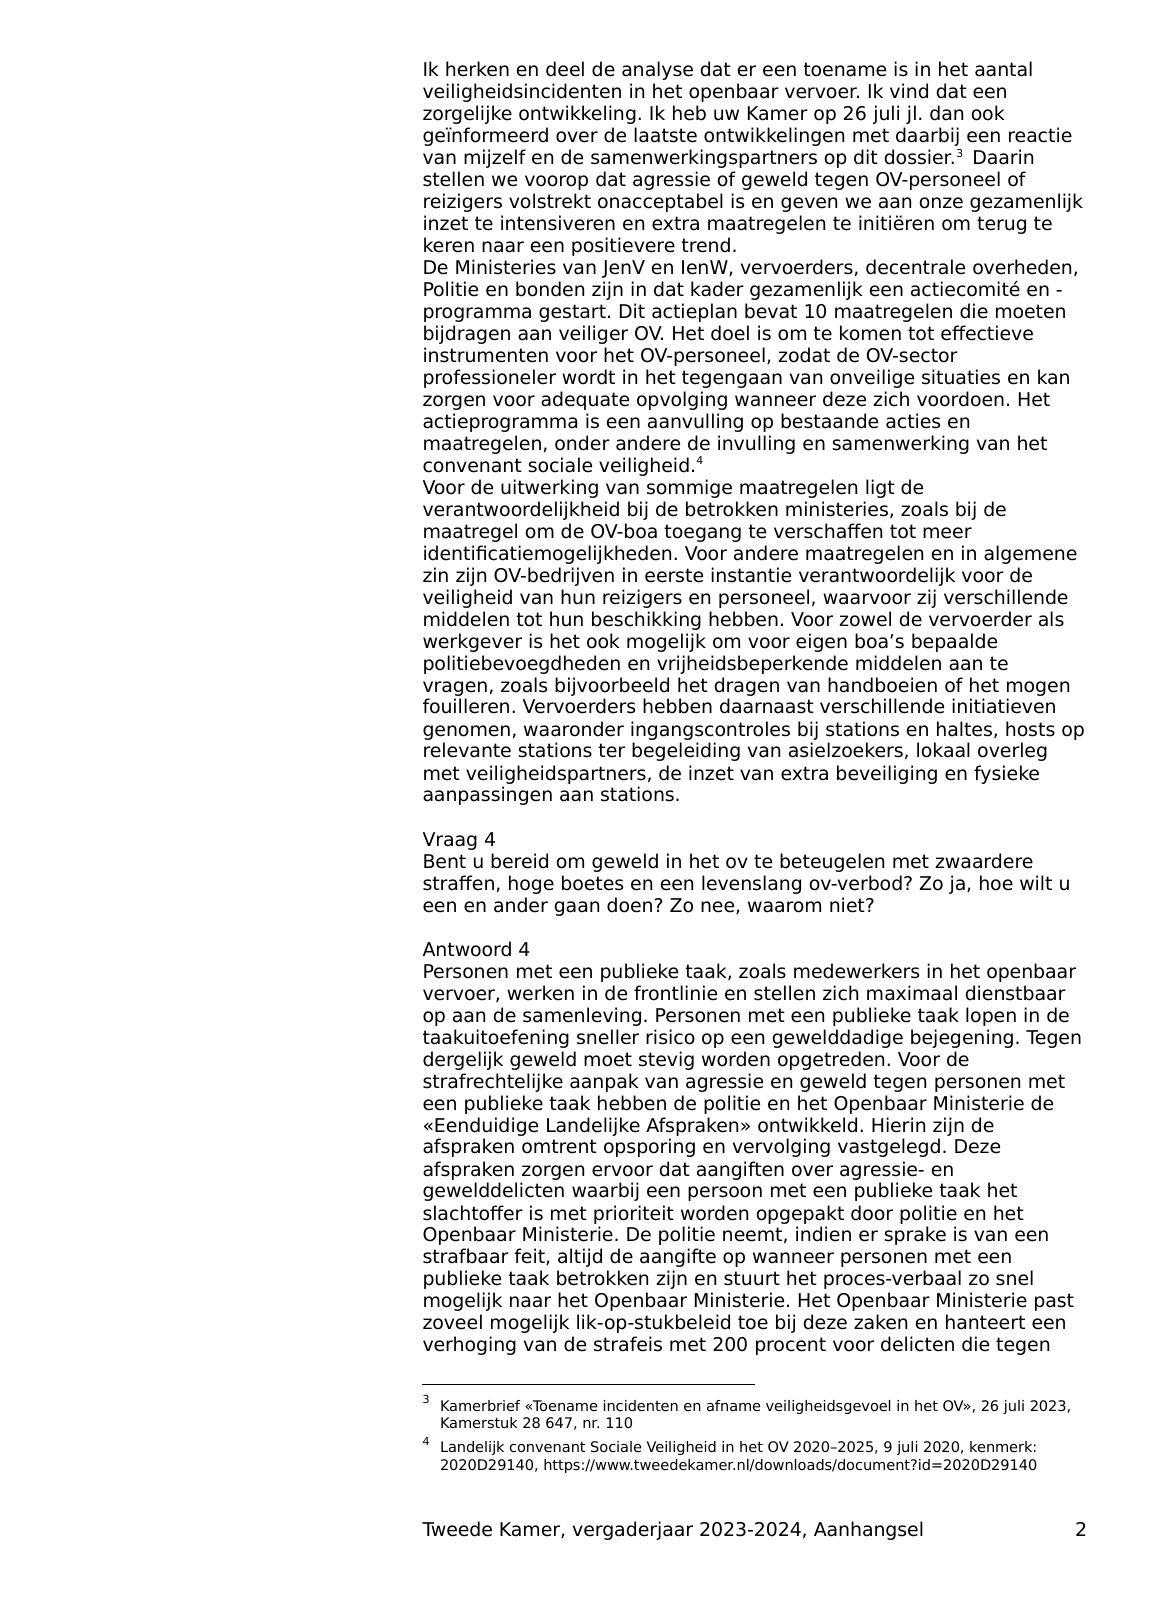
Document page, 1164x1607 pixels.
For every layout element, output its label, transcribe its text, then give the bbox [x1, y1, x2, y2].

text Personen met een publieke taak, zoals medewerkers in het openbaar vervoer, werken in de frontlinie en stellen zich maximaal dienstbaar op aan de samenleving. Personen met een publieke taak lopen in de taakuitoefening sneller risico op een gewelddadige bejegening. Tegen dergelijk geweld moet stevig worden opgetreden. Voor de strafrechtelijke aanpak van agressie en geweld tegen personen met een publieke taak hebben de politie en het Openbaar Ministerie de «Eenduidige Landelijke Afspraken» ontwikkeld. Hierin zijn de afspraken omtrent opsporing en vervolging vastgelegd. Deze afspraken zorgen ervoor dat aangiften over agressie- en gewelddelicten waarbij een persoon met een publieke taak het slachtoffer is met prioriteit worden opgepakt door politie en het Openbaar Ministerie. De politie neemt, indien er sprake is van een strafbaar feit, altijd de aangifte op wanneer personen met een publieke taak betrokken zijn en stuurt het proces-verbaal zo snel mogelijk naar het Openbaar Ministerie. Het Openbaar Ministerie past zoveel mogelijk lik-op-stukbeleid toe bij deze zaken en hanteert een verhoging van de strafeis met 200 procent voor delicten die tegen [422, 961, 1087, 1356]
text Voor de uitwerking van sommige maatregelen ligt de verantwoordelijkheid bij de betrokken ministeries, zoals bij de maatregel om de OV-boa toegang te verschaffen tot meer identificatiemogelijkheden. Voor andere maatregelen en in algemene zin zijn OV-bedrijven in eerste instantie verantwoordelijk voor de veiligheid van hun reizigers en personeel, waarvoor zij verschillende middelen tot hun beschikking hebben. Voor zowel de vervoerder als werkgever is het ook mogelijk om voor eigen boa’s bepaalde politiebevoegdheden en vrijheidsbeperkende middelen aan te vragen, zoals bijvoorbeeld het dragen van handboeien of het mogen fouilleren. Vervoerders hebben daarnaast verschillende initiatieven genomen, waaronder ingangscontroles bij stations en haltes, hosts op relevante stations ter begeleiding van asielzoekers, lokaal overleg met veiligheidspartners, de inzet van extra beveiliging en fysieke aanpassingen aan stations. [422, 477, 1087, 806]
text De Ministeries van JenV en IenW, vervoerders, decentrale overheden, Politie en bonden zijn in dat kader gezamenlijk een actiecomité en -programma gestart. Dit actieplan bevat 10 maatregelen die moeten bijdragen aan veiliger OV. Het doel is om te komen tot effectieve instrumenten voor het OV-personeel, zodat de OV-sector professioneler wordt in het tegengaan van onveilige situaties en kan zorgen voor adequate opvolging wanneer deze zich voordoen. Het actieprogramma is een aanvulling op bestaande acties en maatregelen, onder andere de invulling en samenwerking van het convenant sociale veiligheid. [422, 257, 1087, 477]
text Bent u bereid om geweld in het ov te beteugelen met zwaardere straffen, hoge boetes en een levenslang ov-verbod? Zo ja, hoe wilt u een en ander gaan doen? Zo nee, waarom niet? [422, 851, 1087, 916]
text Antwoord 4 [422, 939, 1087, 961]
text Vraag 4 [422, 828, 1087, 851]
text Ik herken en deel de analyse dat er een toename is in het aantal veiligheidsincidenten in het openbaar vervoer. Ik vind dat een zorgelijke ontwikkeling. Ik heb uw Kamer op 26 juli jl. dan ook geïnformeerd over de laatste ontwikkelingen met daarbij een reactie van mijzelf en de samenwerkingspartners op dit dossier. Daarin stellen we voorop dat agressie of geweld tegen OV-personeel of reizigers volstrekt onacceptabel is en geven we aan onze gezamenlijk inzet te intensiveren en extra maatregelen te initiëren om terug te keren naar een positievere trend. [422, 59, 1087, 257]
text Landelijk convenant Sociale Veiligheid in het OV 2020–2025, 9 juli 2020, kenmerk: 2020D29140, https://www.tweedekamer.nl/downloads/document?id=2020D29140 [422, 1435, 1087, 1474]
text Kamerbrief «Toename incidenten en afname veiligheidsgevoel in het OV», 26 juli 2023, Kamerstuk 28 647, nr. 110 [422, 1393, 1087, 1432]
